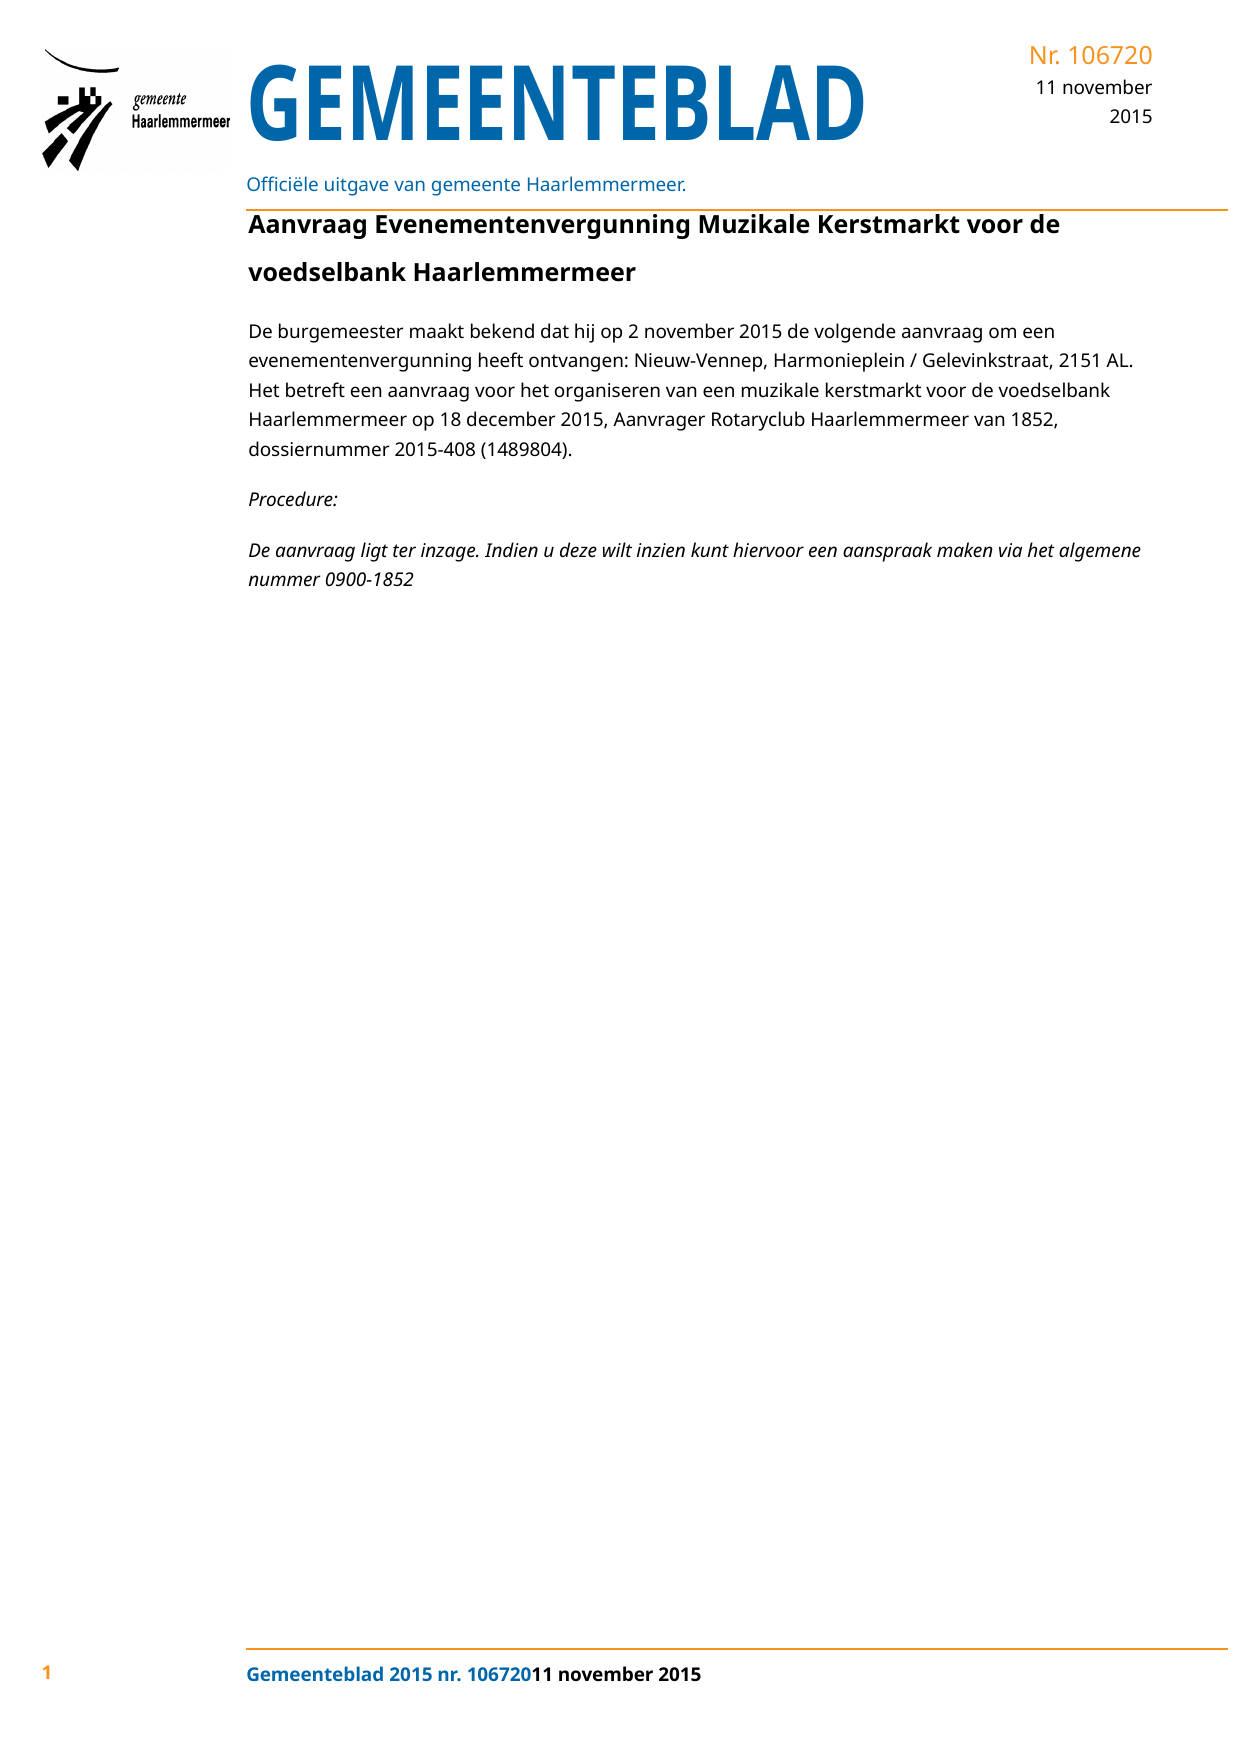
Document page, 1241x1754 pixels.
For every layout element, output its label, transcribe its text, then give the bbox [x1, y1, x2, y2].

text De aanvraag ligt ter inzage. Indien u deze wilt inzien kunt hiervoor een aanspraak maken via het algemene nummer 0900-1852 [248, 537, 1152, 592]
text De burgemeester maakt bekend dat hij op 2 november 2015 de volgende aanvraag om een evenementenvergunning heeft ontvangen: Nieuw-Vennep, Harmonieplein / Gelevinkstraat, 2151 AL. Het betreft een aanvraag voor het organiseren van een muzikale kerstmarkt voor de voedselbank Haarlemmermeer op 18 december 2015, Aanvrager Rotaryclub Haarlemmermeer van 1852, dossiernummer 2015-408 (1489804). [248, 318, 1152, 462]
text Aanvraag Evenementenvergunning Muzikale Kerstmarkt voor de voedselbank Haarlemmermeer [248, 211, 1152, 288]
text Procedure: [248, 487, 1152, 512]
picture [41, 47, 231, 172]
